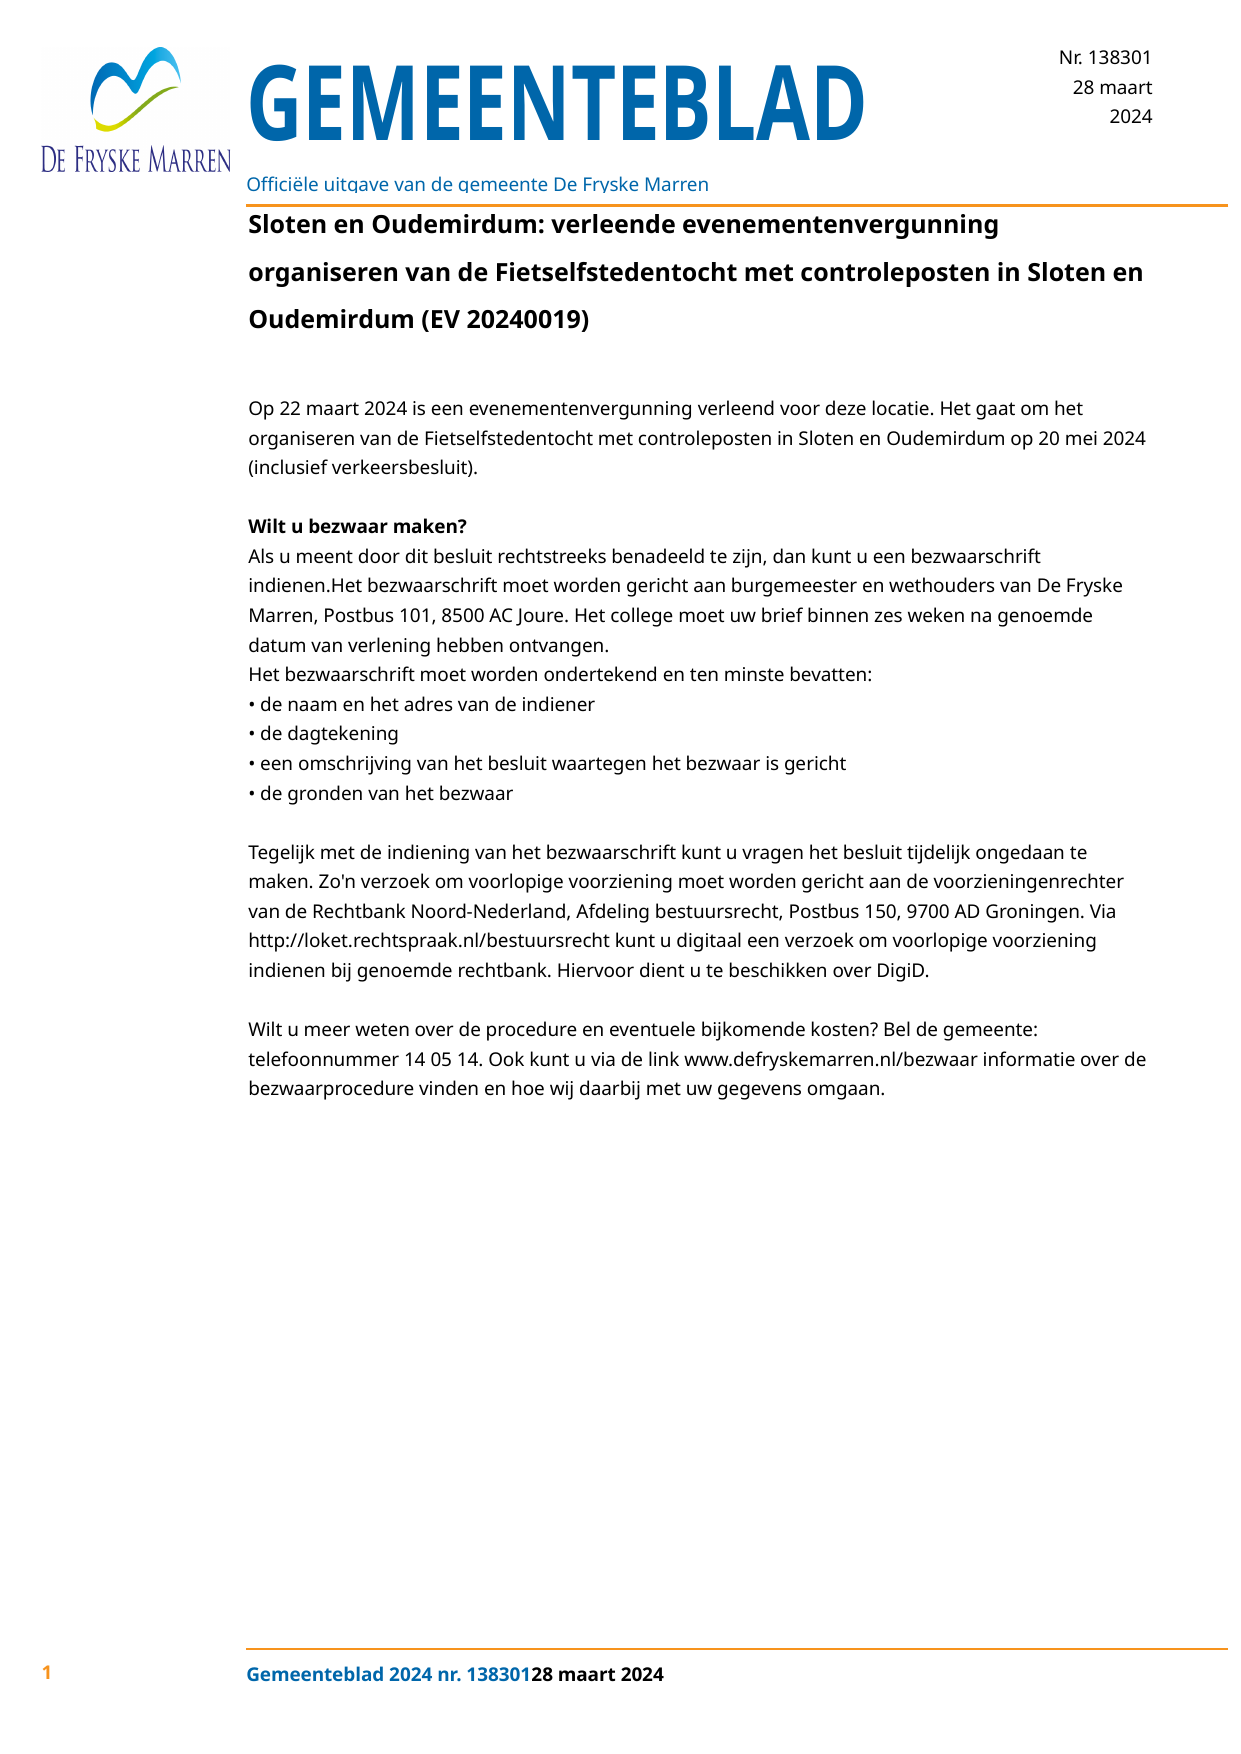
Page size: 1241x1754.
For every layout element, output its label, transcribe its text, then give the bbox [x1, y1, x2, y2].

picture [41, 47, 231, 172]
text Tegelijk met de indiening van het bezwaarschrift kunt u vragen het besluit tijdelijk ongedaan te maken. Zo'n verzoek om voorlopige voorziening moet worden gericht aan de voorzieningenrechter van de Rechtbank Noord-Nederland, Afdeling bestuursrecht, Postbus 150, 9700 AD Groningen. Via http://loket.rechtspraak.nl/bestuursrecht kunt u digitaal een verzoek om voorlopige voorziening indienen bij genoemde rechtbank. Hiervoor dient u te beschikken over DigiD. [248, 839, 1152, 983]
text Het bezwaarschrift moet worden ondertekend en ten minste bevatten: [248, 661, 1152, 687]
text • de dagtekening [248, 721, 1152, 746]
text Wilt u meer weten over de procedure en eventuele bijkomende kosten? Bel de gemeente: telefoonnummer 14 05 14. Ook kunt u via de link www.defryskemarren.nl/bezwaar informatie over de bezwaarprocedure vinden en hoe wij daarbij met uw gegevens omgaan. [248, 1016, 1152, 1101]
text • de gronden van het bezwaar [248, 780, 1152, 805]
text • de naam en het adres van de indiener [248, 691, 1152, 717]
text Sloten en Oudemirdum: verleende evenementenvergunning organiseren van de Fietselfstedentocht met controleposten in Sloten en Oudemirdum (EV 20240019) [248, 207, 1152, 336]
text Als u meent door dit besluit rechtstreeks benadeeld te zijn, dan kunt u een bezwaarschrift indienen.Het bezwaarschrift moet worden gericht aan burgemeester en wethouders van De Fryske Marren, Postbus 101, 8500 AC Joure. Het college moet uw brief binnen zes weken na genoemde datum van verlening hebben ontvangen. [248, 543, 1152, 657]
text Wilt u bezwaar maken? [248, 513, 1152, 539]
text • een omschrijving van het besluit waartegen het bezwaar is gericht [248, 750, 1152, 776]
text Op 22 maart 2024 is een evenementenvergunning verleend voor deze locatie. Het gaat om het organiseren van de Fietselfstedentocht met controleposten in Sloten en Oudemirdum op 20 mei 2024 (inclusief verkeersbesluit). [248, 395, 1152, 480]
